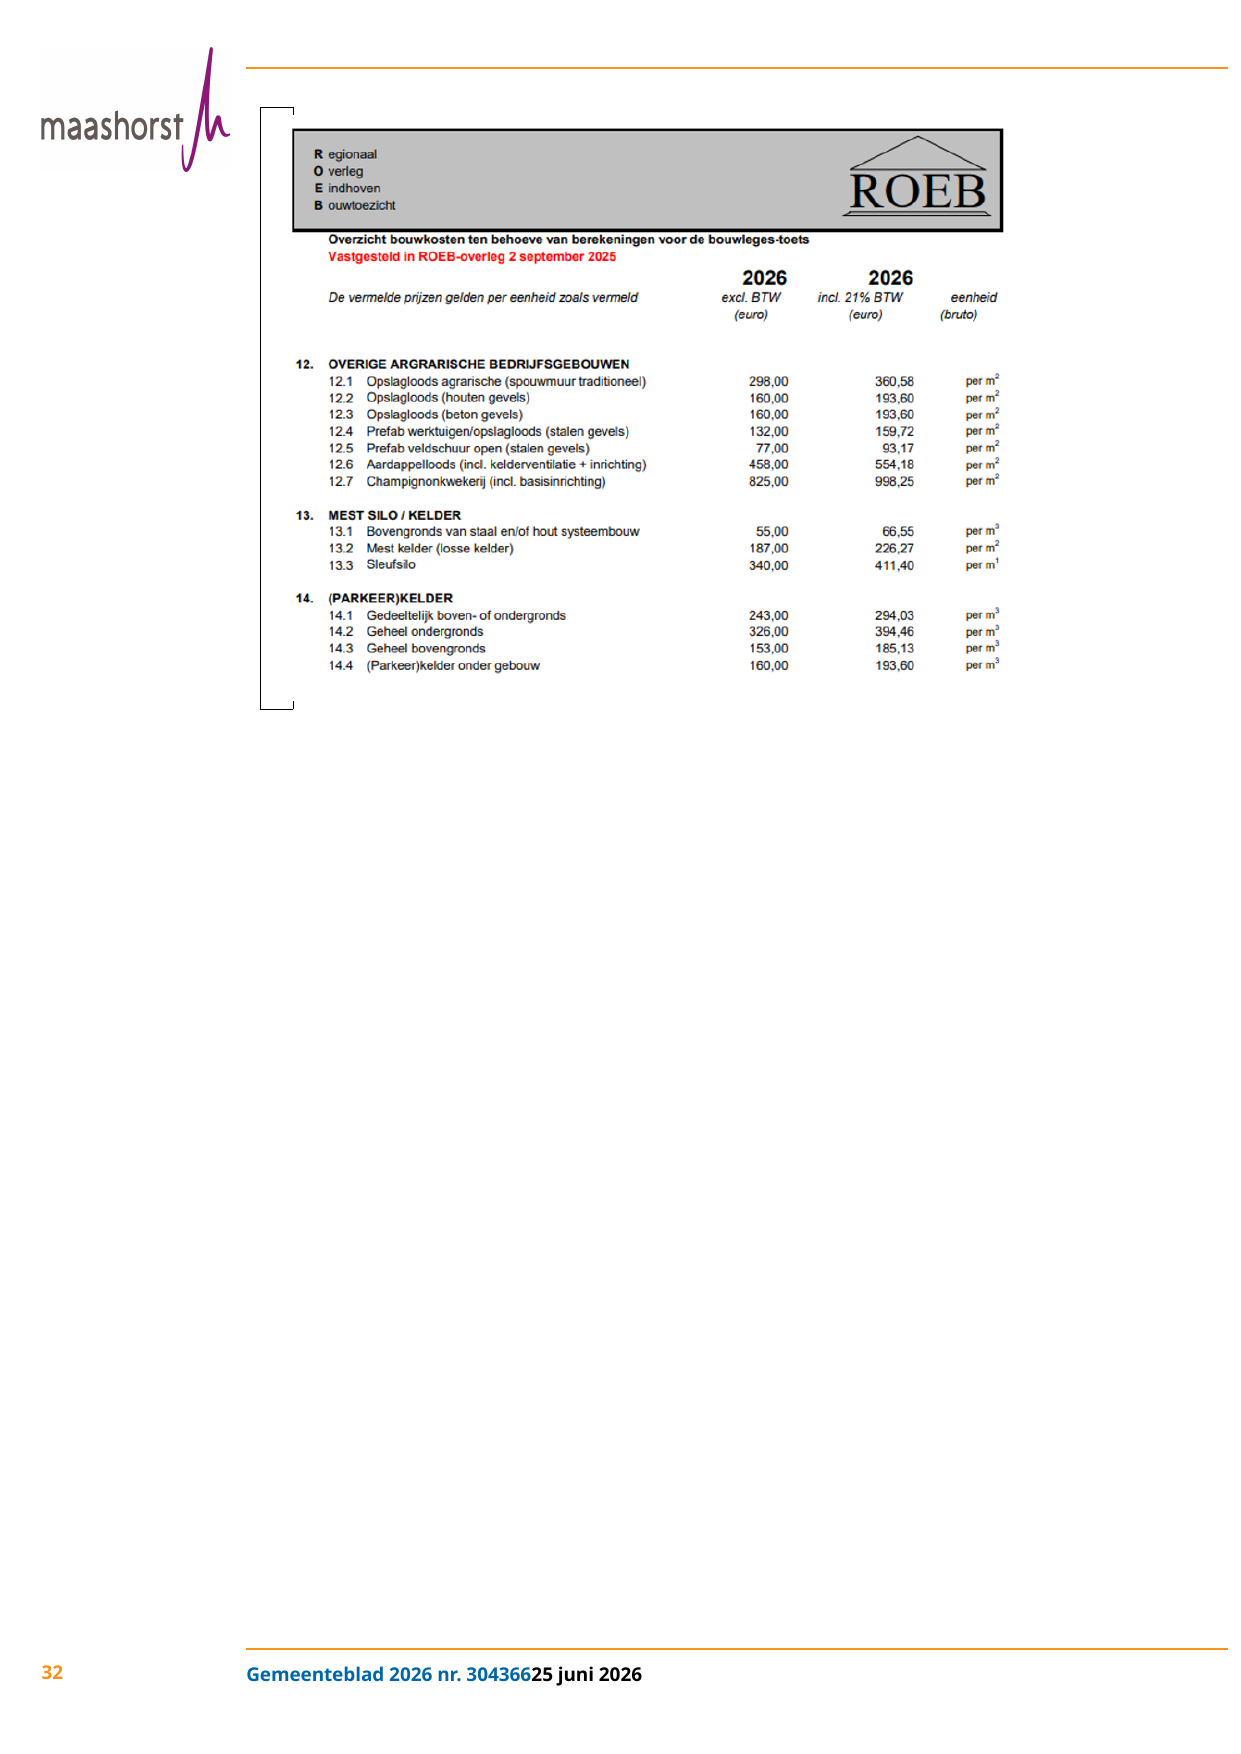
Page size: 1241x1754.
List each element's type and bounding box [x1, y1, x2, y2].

picture [41, 47, 231, 172]
picture [268, 115, 1037, 701]
